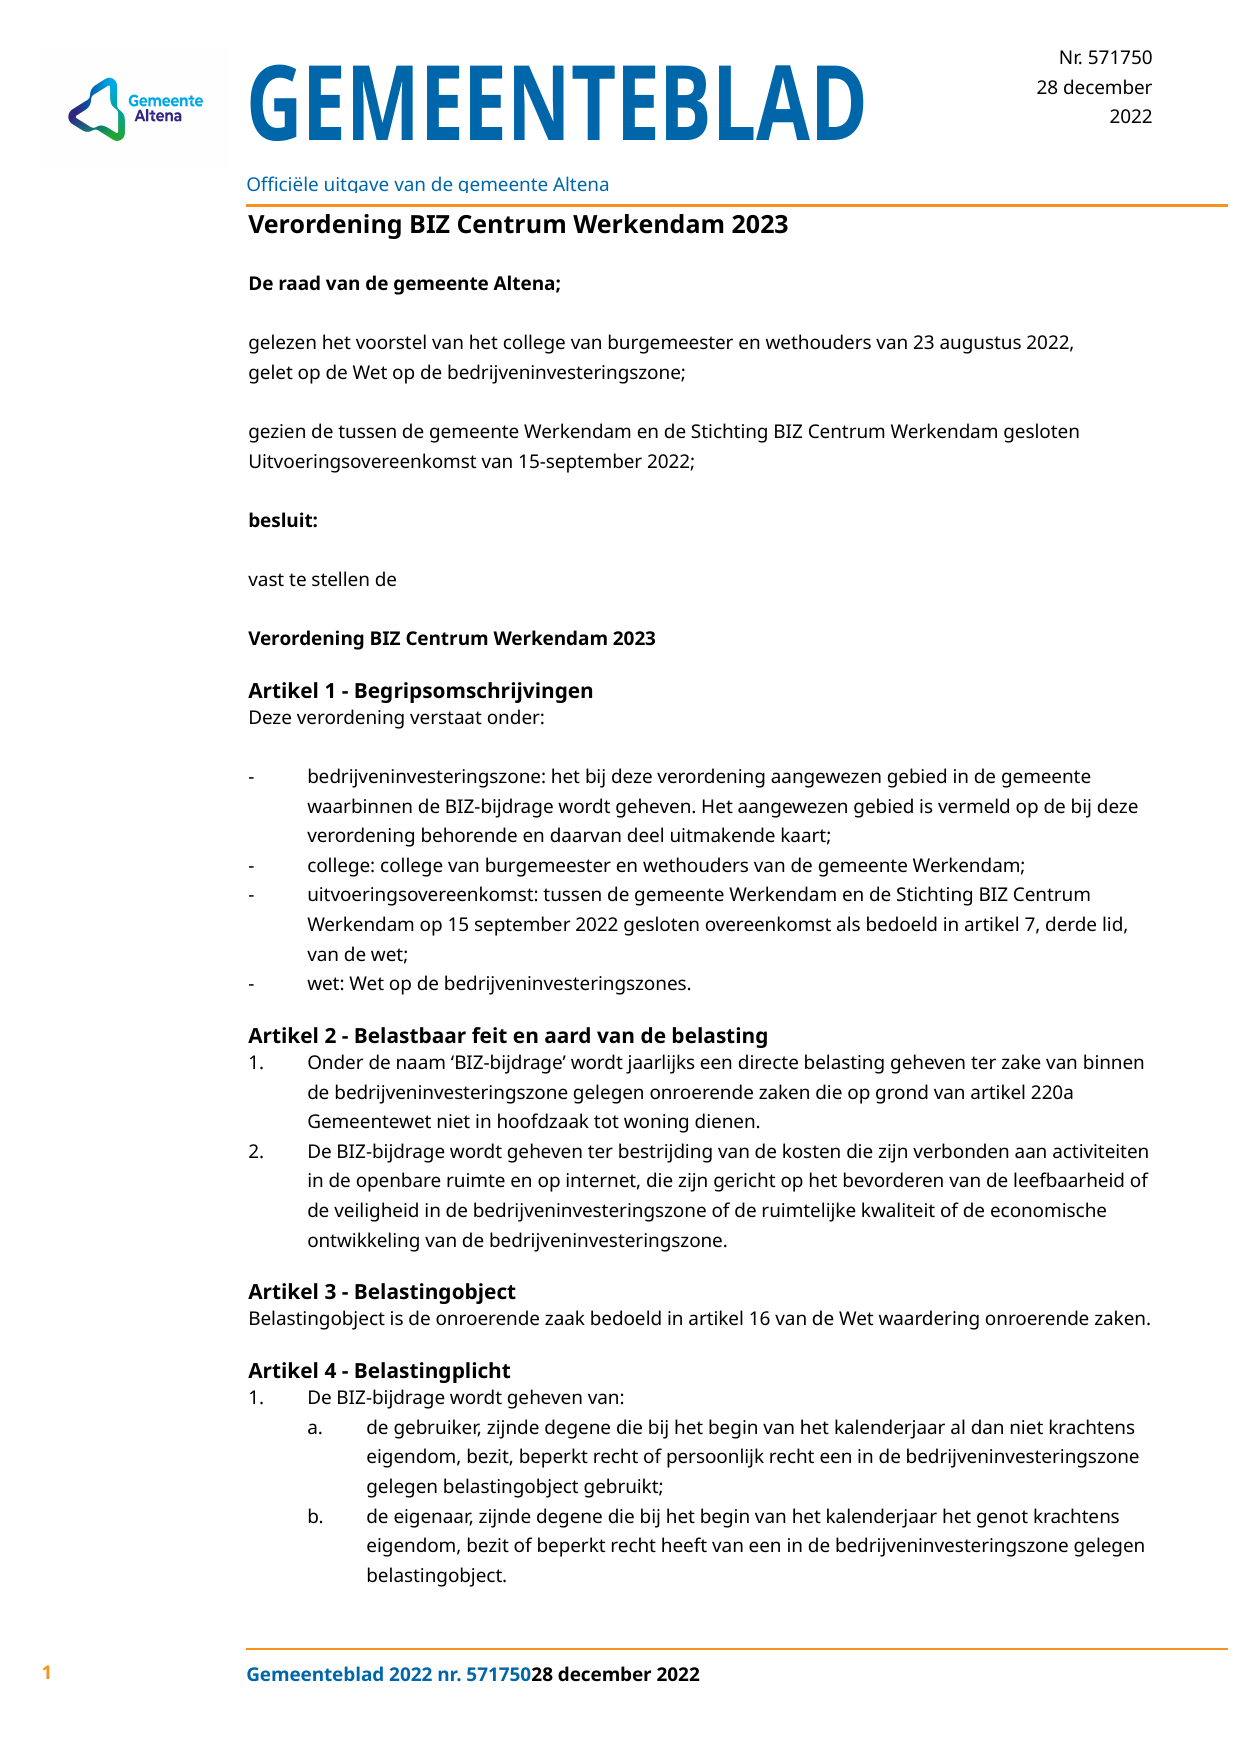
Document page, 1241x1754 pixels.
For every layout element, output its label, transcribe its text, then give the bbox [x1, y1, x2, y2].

picture [41, 47, 231, 172]
text Artikel 1 - Begripsomschrijvingen [248, 676, 1152, 704]
list bedrijveninvesteringszone: het bij deze verordening aangewezen gebied in de gemeente waarbinnen de BIZ-bijdrage wordt geheven. Het aangewezen gebied is vermeld op de bij deze verordening behorende en daarvan deel uitmakende kaart; [248, 763, 1152, 848]
list de gebruiker, zijnde degene die bij het begin van het kalenderjaar al dan niet krachtens eigendom, bezit, beperkt recht of persoonlijk recht een in de bedrijveninvesteringszone gelegen belastingobject gebruikt; [307, 1414, 1152, 1499]
text Artikel 4 - Belastingplicht [248, 1356, 1152, 1384]
text gelet op de Wet op de bedrijveninvesteringszone; [248, 359, 1152, 385]
list de eigenaar, zijnde degene die bij het begin van het kalenderjaar het genot krachtens eigendom, bezit of beperkt recht heeft van een in de bedrijveninvesteringszone gelegen belastingobject. [307, 1503, 1152, 1588]
text Deze verordening verstaat onder: [248, 704, 1152, 730]
text De raad van de gemeente Altena; [248, 270, 1152, 296]
text besluit: [248, 507, 1152, 533]
list uitvoeringsovereenkomst: tussen de gemeente Werkendam en de Stichting BIZ Centrum Werkendam op 15 september 2022 gesloten overeenkomst als bedoeld in artikel 7, derde lid, van de wet; [248, 882, 1152, 967]
list De BIZ-bijdrage wordt geheven ter bestrijding van de kosten die zijn verbonden aan activiteiten in de openbare ruimte en op internet, die zijn gericht op het bevorderen van de leefbaarheid of de veiligheid in de bedrijveninvesteringszone of de ruimtelijke kwaliteit of de economische ontwikkeling van de bedrijveninvesteringszone. [248, 1138, 1152, 1252]
list De BIZ-bijdrage wordt geheven van: [248, 1384, 1152, 1410]
list wet: Wet op de bedrijveninvesteringszones. [248, 970, 1152, 996]
text Verordening BIZ Centrum Werkendam 2023 [248, 207, 1152, 241]
list Onder de naam ‘BIZ-bijdrage’ wordt jaarlijks een directe belasting geheven ter zake van binnen de bedrijveninvesteringszone gelegen onroerende zaken die op grond van artikel 220a Gemeentewet niet in hoofdzaak tot woning dienen. [248, 1049, 1152, 1134]
text gezien de tussen de gemeente Werkendam en de Stichting BIZ Centrum Werkendam gesloten Uitvoeringsovereenkomst van 15-september 2022; [248, 418, 1152, 473]
text Belastingobject is de onroerende zaak bedoeld in artikel 16 van de Wet waardering onroerende zaken. [248, 1306, 1152, 1331]
text Artikel 3 - Belastingobject [248, 1277, 1152, 1306]
text vast te stellen de [248, 566, 1152, 592]
text gelezen het voorstel van het college van burgemeester en wethouders van 23 augustus 2022, [248, 329, 1152, 355]
text Artikel 2 - Belastbaar feit en aard van de belasting [248, 1021, 1152, 1049]
list college: college van burgemeester en wethouders van de gemeente Werkendam; [248, 852, 1152, 878]
text Verordening BIZ Centrum Werkendam 2023 [248, 625, 1152, 651]
